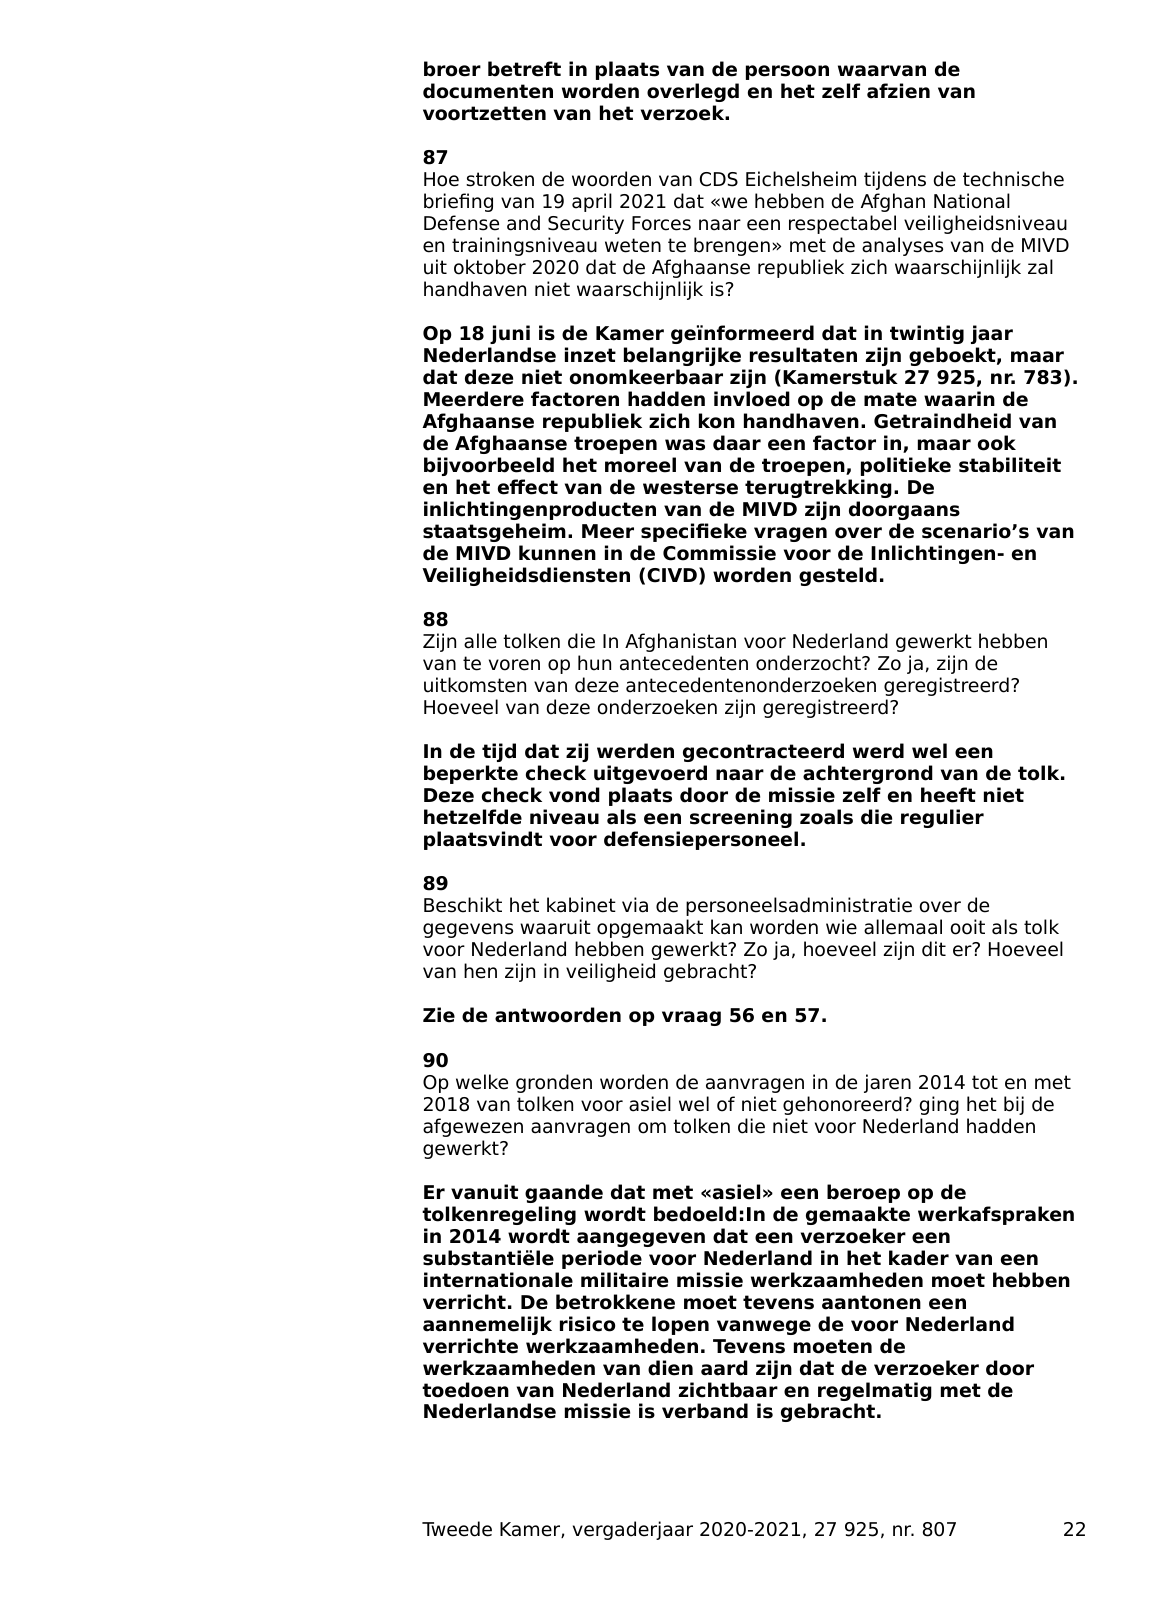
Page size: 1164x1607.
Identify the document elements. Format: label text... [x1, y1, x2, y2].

text Beschikt het kabinet via de personeelsadministratie over de gegevens waaruit opgemaakt kan worden wie allemaal ooit als tolk voor Nederland hebben gewerkt? Zo ja, hoeveel zijn dit er? Hoeveel van hen zijn in veiligheid gebracht? [422, 895, 1087, 983]
text broer betreft in plaats van de persoon waarvan de documenten worden overlegd en het zelf afzien van voortzetten van het verzoek. [422, 59, 1087, 125]
text 90 [422, 1049, 1087, 1072]
text Zijn alle tolken die In Afghanistan voor Nederland gewerkt hebben van te voren op hun antecedenten onderzocht? Zo ja, zijn de uitkomsten van deze antecedentenonderzoeken geregistreerd? Hoeveel van deze onderzoeken zijn geregistreerd? [422, 631, 1087, 719]
text 88 [422, 609, 1087, 631]
text Op 18 juni is de Kamer geïnformeerd dat in twintig jaar Nederlandse inzet belangrijke resultaten zijn geboekt, maar dat deze niet onomkeerbaar zijn (Kamerstuk 27 925, nr. 783). Meerdere factoren hadden invloed op de mate waarin de Afghaanse republiek zich kon handhaven. Getraindheid van de Afghaanse troepen was daar een factor in, maar ook bijvoorbeeld het moreel van de troepen, politieke stabiliteit en het effect van de westerse terugtrekking. De inlichtingenproducten van de MIVD zijn doorgaans staatsgeheim. Meer specifieke vragen over de scenario’s van de MIVD kunnen in de Commissie voor de Inlichtingen- en Veiligheidsdiensten (CIVD) worden gesteld. [422, 323, 1087, 587]
text Zie de antwoorden op vraag 56 en 57. [422, 1005, 1087, 1027]
text Op welke gronden worden de aanvragen in de jaren 2014 tot en met 2018 van tolken voor asiel wel of niet gehonoreerd? ging het bij de afgewezen aanvragen om tolken die niet voor Nederland hadden gewerkt? [422, 1072, 1087, 1159]
text 87 [422, 147, 1087, 169]
text 89 [422, 873, 1087, 895]
text Er vanuit gaande dat met «asiel» een beroep op de tolkenregeling wordt bedoeld:In de gemaakte werkafspraken in 2014 wordt aangegeven dat een verzoeker een substantiële periode voor Nederland in het kader van een internationale militaire missie werkzaamheden moet hebben verricht. De betrokkene moet tevens aantonen een aannemelijk risico te lopen vanwege de voor Nederland verrichte werkzaamheden. Tevens moeten de werkzaamheden van dien aard zijn dat de verzoeker door toedoen van Nederland zichtbaar en regelmatig met de Nederlandse missie is verband is gebracht. [422, 1182, 1087, 1423]
text Hoe stroken de woorden van CDS Eichelsheim tijdens de technische briefing van 19 april 2021 dat «we hebben de Afghan National Defense and Security Forces naar een respectabel veiligheidsniveau en trainingsniveau weten te brengen» met de analyses van de MIVD uit oktober 2020 dat de Afghaanse republiek zich waarschijnlijk zal handhaven niet waarschijnlijk is? [422, 169, 1087, 301]
text In de tijd dat zij werden gecontracteerd werd wel een beperkte check uitgevoerd naar de achtergrond van de tolk. Deze check vond plaats door de missie zelf en heeft niet hetzelfde niveau als een screening zoals die regulier plaatsvindt voor defensiepersoneel. [422, 741, 1087, 851]
